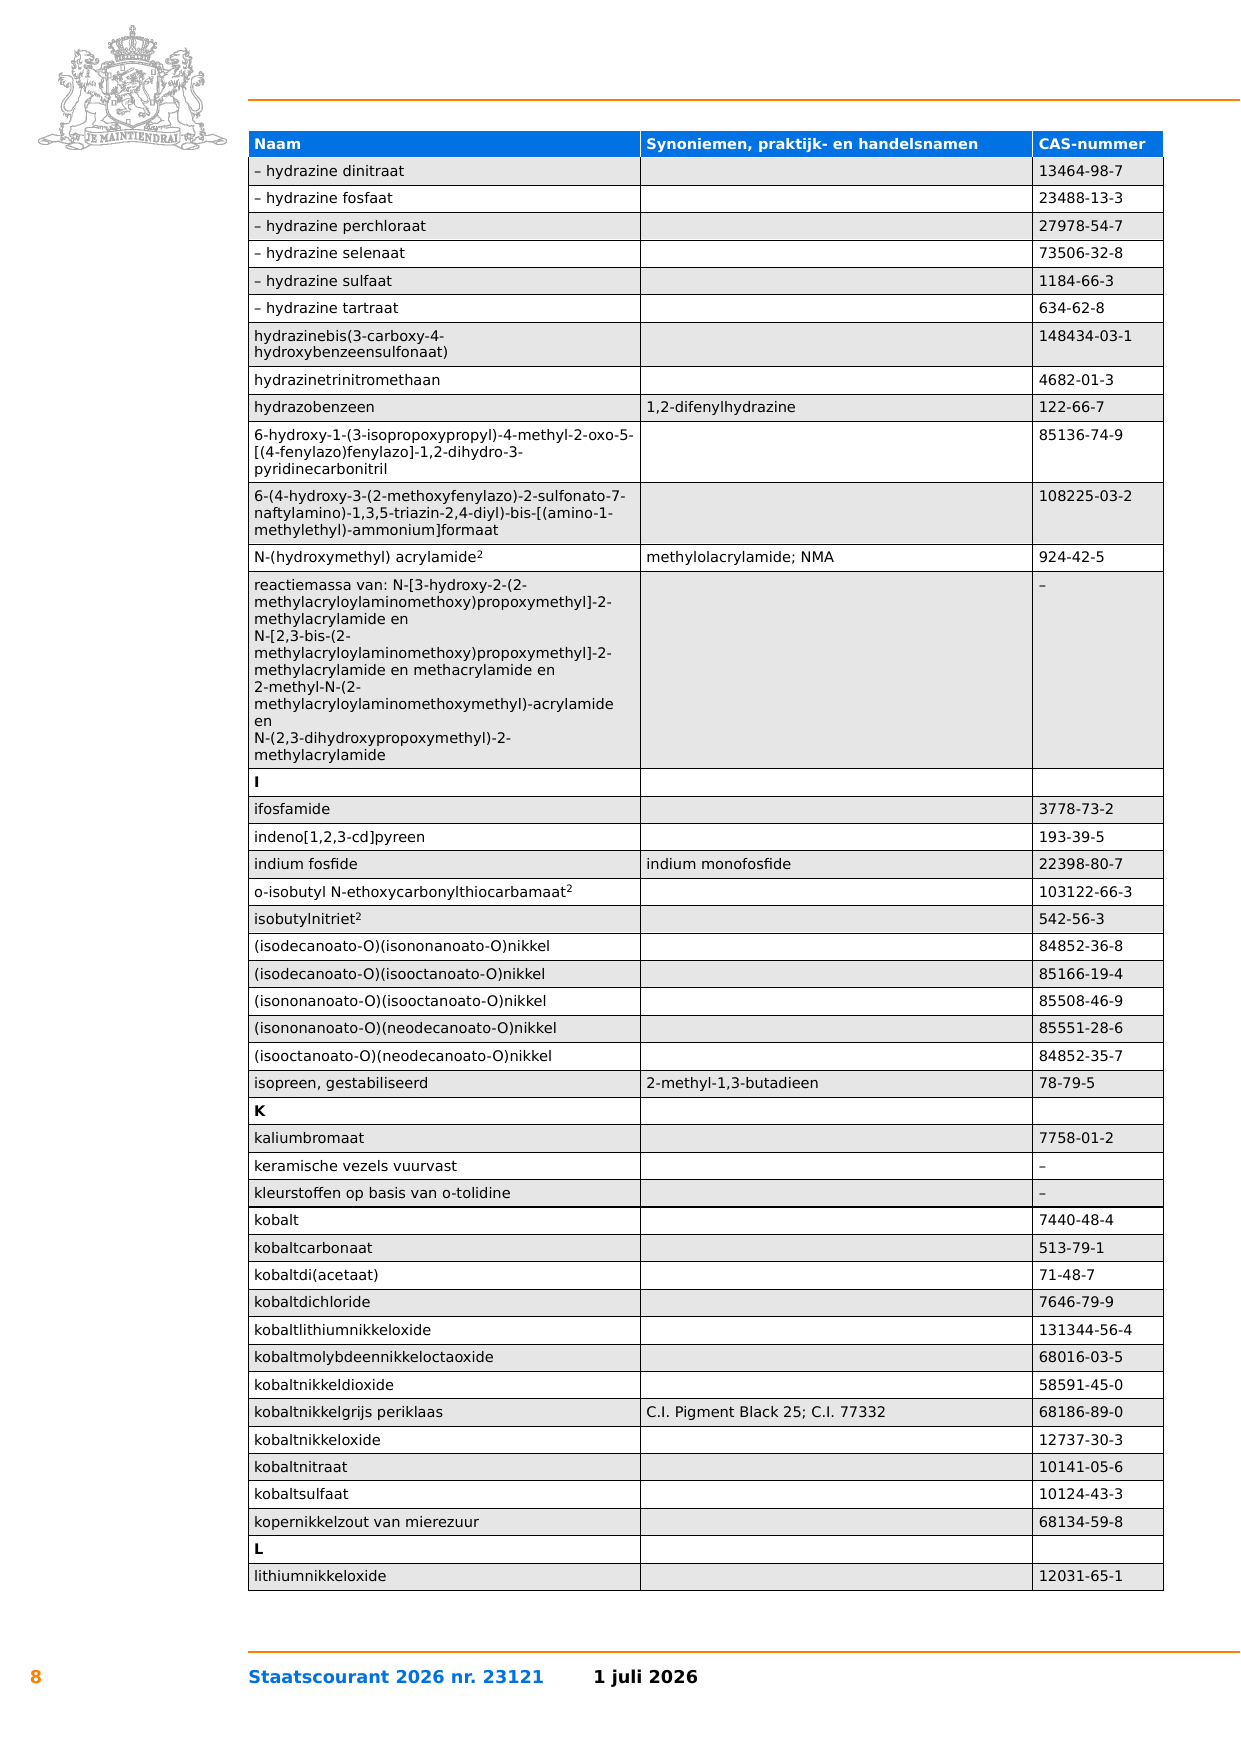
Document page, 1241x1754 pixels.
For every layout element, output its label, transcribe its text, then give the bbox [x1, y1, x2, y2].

table_cell [641, 824, 1032, 850]
table_cell indeno[1,2,3-cd]pyreen [249, 824, 640, 850]
table_cell (isononanoato-O)(isooctanoato-O)nikkel [249, 988, 640, 1015]
table_cell [1033, 1536, 1163, 1563]
table_cell (isodecanoato-O)(isononanoato-O)nikkel [249, 934, 640, 960]
table_cell N-(hydroxymethyl) acrylamide2 [249, 545, 640, 571]
table_cell kobaltlithiumnikkeloxide [249, 1317, 640, 1343]
table_cell [641, 1153, 1032, 1179]
table_cell 27978-54-7 [1033, 213, 1163, 239]
table_cell [641, 1043, 1032, 1069]
table_cell [641, 186, 1032, 212]
table_cell [641, 422, 1032, 482]
table_cell hydrazinebis(3-carboxy-4-hydroxybenzeensulfonaat) [249, 323, 640, 366]
table_cell [641, 1235, 1032, 1261]
table_cell reactiemassa van: N-[3-hydroxy-2-(2-methylacryloylaminomethoxy)propoxymethyl]-2-methylacrylamide en N-[2,3-bis-(2-methylacryloylaminomethoxy)propoxymethyl]-2-methylacrylamide en methacrylamide en 2-methyl-N-(2-methylacryloylaminomethoxymethyl)-acrylamide en N-(2,3-dihydroxypropoxymethyl)-2-methylacrylamide [249, 572, 640, 768]
table_cell [641, 1372, 1032, 1398]
table_cell [641, 1454, 1032, 1480]
table_cell – hydrazine dinitraat [249, 158, 640, 185]
table_cell [641, 1427, 1032, 1453]
table_cell [641, 1098, 1032, 1124]
table_cell [641, 988, 1032, 1015]
table_cell 10141-05-6 [1033, 1454, 1163, 1480]
table_cell ifosfamide [249, 797, 640, 823]
table_cell [641, 1290, 1032, 1316]
table_cell – [1033, 1153, 1163, 1179]
table_cell – hydrazine sulfaat [249, 268, 640, 294]
table_cell [641, 367, 1032, 393]
table_cell [641, 1481, 1032, 1508]
table_cell (isodecanoato-O)(isooctanoato-O)nikkel [249, 961, 640, 987]
table_cell [641, 934, 1032, 960]
table_cell 634-62-8 [1033, 295, 1163, 322]
table_cell – hydrazine tartraat [249, 295, 640, 322]
table_cell [641, 1262, 1032, 1289]
table_cell 71-48-7 [1033, 1262, 1163, 1289]
table_cell [641, 1016, 1032, 1042]
table_cell keramische vezels vuurvast [249, 1153, 640, 1179]
table_cell 85166-19-4 [1033, 961, 1163, 987]
table_header CAS-nummer [1033, 131, 1163, 157]
table_cell hydrazinetrinitromethaan [249, 367, 640, 393]
table_header Naam [249, 131, 640, 157]
table_cell 12031-65-1 [1033, 1564, 1163, 1590]
table_cell 58591-45-0 [1033, 1372, 1163, 1398]
table_cell 1,2-difenylhydrazine [641, 395, 1032, 421]
table_cell 193-39-5 [1033, 824, 1163, 850]
table_cell 924-42-5 [1033, 545, 1163, 571]
table_cell [641, 241, 1032, 267]
table_cell 13464-98-7 [1033, 158, 1163, 185]
table_cell 73506-32-8 [1033, 241, 1163, 267]
table_cell C.I. Pigment Black 25; C.I. 77332 [641, 1399, 1032, 1426]
table_cell 78-79-5 [1033, 1071, 1163, 1097]
table_cell 103122-66-3 [1033, 879, 1163, 905]
picture [38, 25, 227, 150]
table_cell – hydrazine fosfaat [249, 186, 640, 212]
table_cell [1033, 769, 1163, 796]
table_cell [641, 158, 1032, 185]
table_cell 513-79-1 [1033, 1235, 1163, 1261]
table_cell kaliumbromaat [249, 1125, 640, 1152]
table_cell 6-hydroxy-1-(3-isopropoxypropyl)-4-methyl-2-oxo-5-[(4-fenylazo)fenylazo]-1,2-dihydro-3-pyridinecarbonitril [249, 422, 640, 482]
table_cell [641, 1564, 1032, 1590]
table_cell (isooctanoato-O)(neodecanoato-O)nikkel [249, 1043, 640, 1069]
table_cell 148434-03-1 [1033, 323, 1163, 366]
table_cell [641, 906, 1032, 932]
table_cell 6-(4-hydroxy-3-(2-methoxyfenylazo)-2-sulfonato-7-naftylamino)-1,3,5-triazin-2,4-diyl)-bis-[(amino-1-methylethyl)-ammonium]formaat [249, 483, 640, 543]
table_cell 10124-43-3 [1033, 1481, 1163, 1508]
table_cell 68134-59-8 [1033, 1509, 1163, 1535]
table_cell methylolacrylamide; NMA [641, 545, 1032, 571]
table_cell kobaltsulfaat [249, 1481, 640, 1508]
table_cell 68016-03-5 [1033, 1345, 1163, 1371]
table_cell 7758-01-2 [1033, 1125, 1163, 1152]
table_cell [641, 1345, 1032, 1371]
table_cell indium fosfide [249, 851, 640, 878]
table_cell 23488-13-3 [1033, 186, 1163, 212]
table_cell [641, 213, 1032, 239]
table_cell o-isobutyl N-ethoxycarbonylthiocarbamaat2 [249, 879, 640, 905]
table_cell 1184-66-3 [1033, 268, 1163, 294]
table_cell kleurstoffen op basis van o-tolidine [249, 1180, 640, 1206]
table_cell kobaltcarbonaat [249, 1235, 640, 1261]
table_cell 84852-35-7 [1033, 1043, 1163, 1069]
table_cell [641, 483, 1032, 543]
table_cell 7440-48-4 [1033, 1208, 1163, 1234]
table_cell [641, 797, 1032, 823]
table_cell [641, 295, 1032, 322]
table_cell K [249, 1098, 640, 1124]
table_cell 122-66-7 [1033, 395, 1163, 421]
table_cell 22398-80-7 [1033, 851, 1163, 878]
table_cell [641, 1208, 1032, 1234]
table_cell hydrazobenzeen [249, 395, 640, 421]
table_cell [641, 1180, 1032, 1206]
table_cell 7646-79-9 [1033, 1290, 1163, 1316]
table_cell isopreen, gestabiliseerd [249, 1071, 640, 1097]
table_cell 108225-03-2 [1033, 483, 1163, 543]
table_cell 3778-73-2 [1033, 797, 1163, 823]
table_cell – [1033, 1180, 1163, 1206]
table_cell 2-methyl-1,3-butadieen [641, 1071, 1032, 1097]
table_cell [641, 1536, 1032, 1563]
table_cell (isononanoato-O)(neodecanoato-O)nikkel [249, 1016, 640, 1042]
table_cell [641, 1125, 1032, 1152]
table_cell kobaltnikkeldioxide [249, 1372, 640, 1398]
table_cell kobaltdichloride [249, 1290, 640, 1316]
table_cell [641, 268, 1032, 294]
table_cell kobaltnikkeloxide [249, 1427, 640, 1453]
table_cell 85136-74-9 [1033, 422, 1163, 482]
table_cell – hydrazine selenaat [249, 241, 640, 267]
table_cell 68186-89-0 [1033, 1399, 1163, 1426]
table_cell 131344-56-4 [1033, 1317, 1163, 1343]
table_cell 85551-28-6 [1033, 1016, 1163, 1042]
table_cell kobaltnikkelgrijs periklaas [249, 1399, 640, 1426]
table_cell [641, 961, 1032, 987]
table_cell [641, 572, 1032, 768]
table_cell kobaltmolybdeennikkeloctaoxide [249, 1345, 640, 1371]
table_cell lithiumnikkeloxide [249, 1564, 640, 1590]
table_cell – hydrazine perchloraat [249, 213, 640, 239]
table_cell 84852-36-8 [1033, 934, 1163, 960]
table_cell isobutylnitriet2 [249, 906, 640, 932]
table_cell kopernikkelzout van mierezuur [249, 1509, 640, 1535]
table_cell kobalt [249, 1208, 640, 1234]
table_cell 4682-01-3 [1033, 367, 1163, 393]
table_cell [641, 1509, 1032, 1535]
table_cell [641, 323, 1032, 366]
table_cell I [249, 769, 640, 796]
table_cell 12737-30-3 [1033, 1427, 1163, 1453]
table_cell kobaltdi(acetaat) [249, 1262, 640, 1289]
table_cell [641, 879, 1032, 905]
table_cell 85508-46-9 [1033, 988, 1163, 1015]
table_cell [641, 1317, 1032, 1343]
table_cell indium monofosfide [641, 851, 1032, 878]
table_cell [1033, 1098, 1163, 1124]
table_header Synoniemen, praktijk- en handelsnamen [641, 131, 1032, 157]
table_cell [641, 769, 1032, 796]
table_cell kobaltnitraat [249, 1454, 640, 1480]
table_cell L [249, 1536, 640, 1563]
table_cell 542-56-3 [1033, 906, 1163, 932]
table_cell – [1033, 572, 1163, 768]
